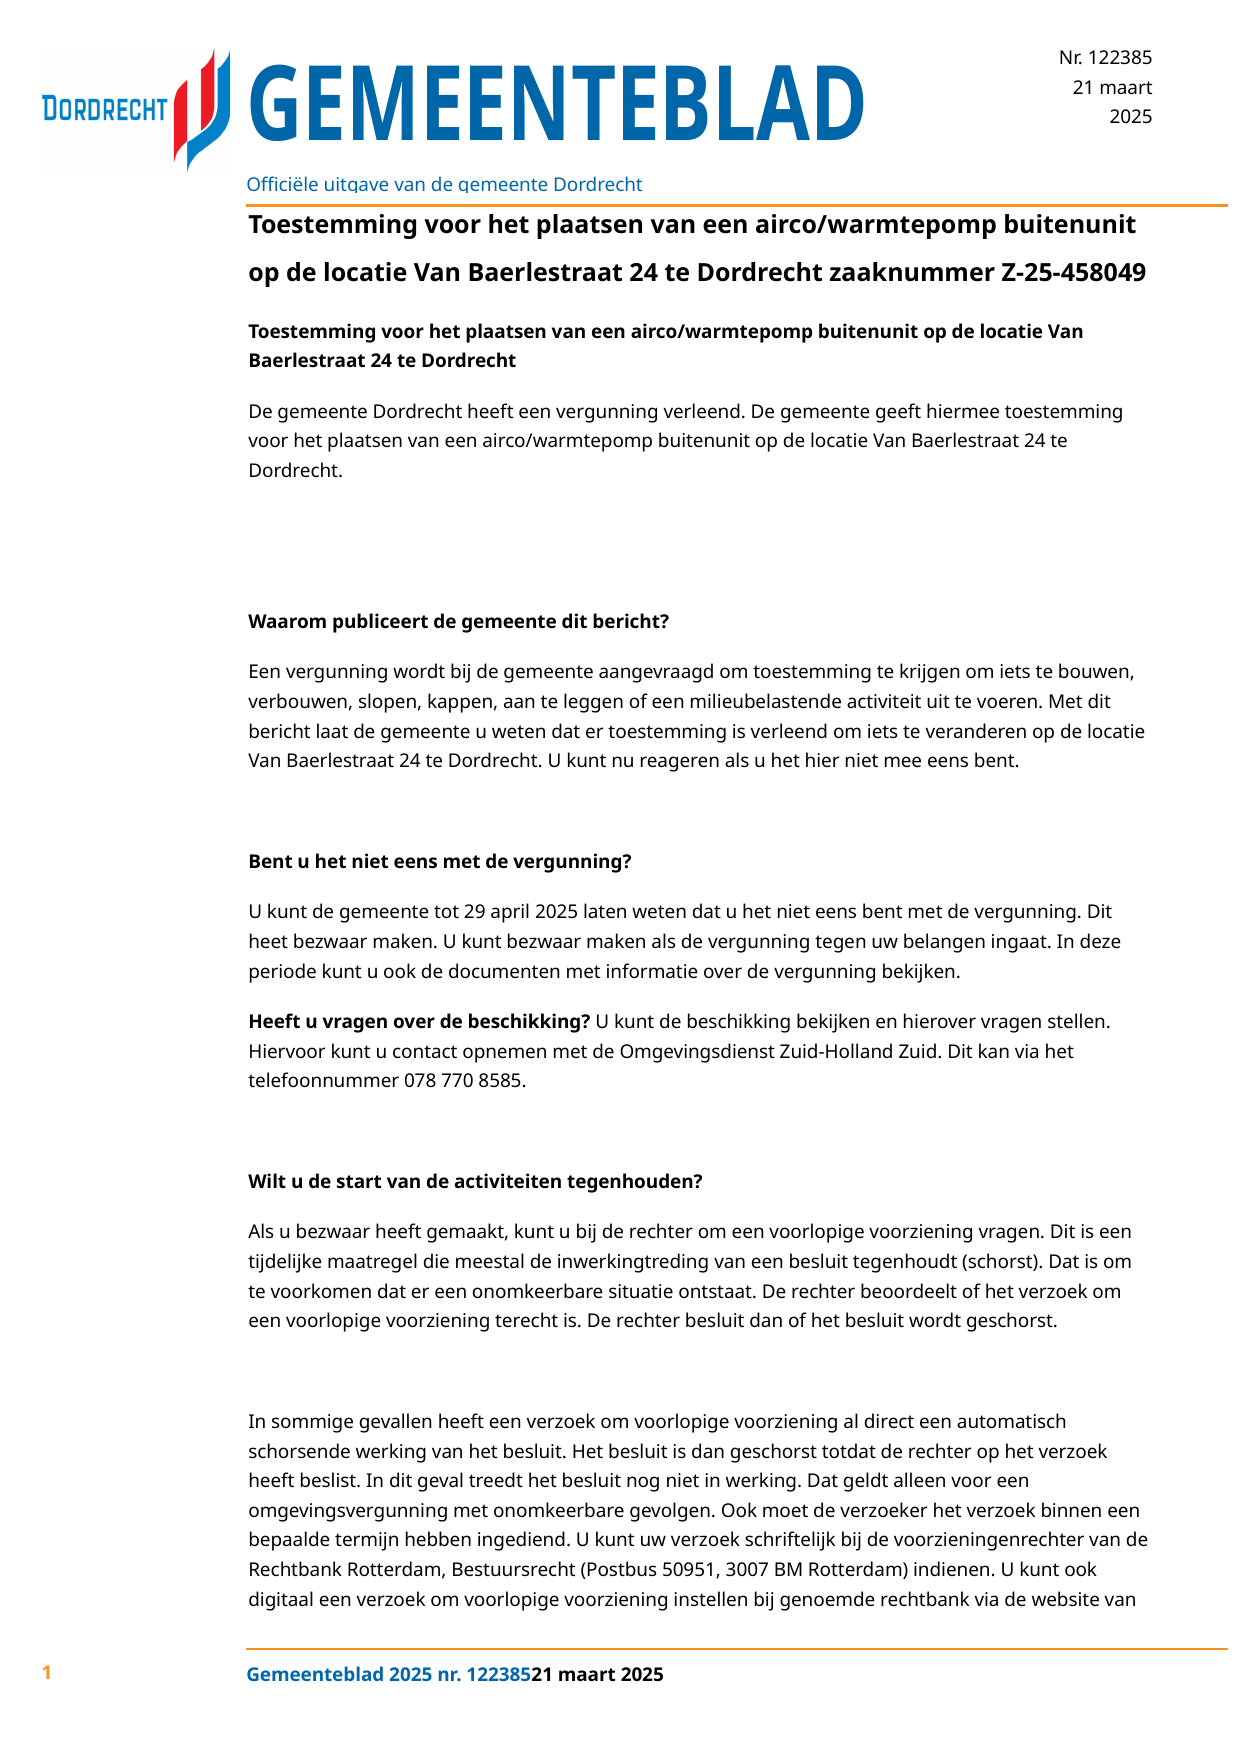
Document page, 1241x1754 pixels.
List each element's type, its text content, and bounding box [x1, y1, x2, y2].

text Toestemming voor het plaatsen van een airco/warmtepomp buitenunit op de locatie Van Baerlestraat 24 te Dordrecht zaaknummer Z-25-458049 [248, 207, 1152, 288]
text Heeft u vragen over de beschikking? U kunt de beschikking bekijken en hierover vragen stellen. Hiervoor kunt u contact opnemen met de Omgevingsdienst Zuid-Holland Zuid. Dit kan via het telefoonnummer 078 770 8585. [248, 1008, 1152, 1093]
text In sommige gevallen heeft een verzoek om voorlopige voorziening al direct een automatisch schorsende werking van het besluit. Het besluit is dan geschorst totdat de rechter op het verzoek heeft beslist. In dit geval treedt het besluit nog niet in werking. Dat geldt alleen voor een omgevingsvergunning met onomkeerbare gevolgen. Ook moet de verzoeker het verzoek binnen een bepaalde termijn hebben ingediend. U kunt uw verzoek schriftelijk bij de voorzieningenrechter van de Rechtbank Rotterdam, Bestuursrecht (Postbus 50951, 3007 BM Rotterdam) indienen. U kunt ook digitaal een verzoek om voorlopige voorziening instellen bij genoemde rechtbank via de website van [248, 1408, 1152, 1612]
text Toestemming voor het plaatsen van een airco/warmtepomp buitenunit op de locatie Van Baerlestraat 24 te Dordrecht [248, 318, 1152, 373]
text Een vergunning wordt bij de gemeente aangevraagd om toestemming te krijgen om iets te bouwen, verbouwen, slopen, kappen, aan te leggen of een milieubelastende activiteit uit te voeren. Met dit bericht laat de gemeente u weten dat er toestemming is verleend om iets te veranderen op de locatie Van Baerlestraat 24 te Dordrecht. U kunt nu reageren als u het hier niet mee eens bent. [248, 659, 1152, 773]
text U kunt de gemeente tot 29 april 2025 laten weten dat u het niet eens bent met de vergunning. Dit heet bezwaar maken. U kunt bezwaar maken als de vergunning tegen uw belangen ingaat. In deze periode kunt u ook de documenten met informatie over de vergunning bekijken. [248, 899, 1152, 984]
text Als u bezwaar heeft gemaakt, kunt u bij de rechter om een voorlopige voorziening vragen. Dit is een tijdelijke maatregel die meestal de inwerkingtreding van een besluit tegenhoudt (schorst). Dat is om te voorkomen dat er een onomkeerbare situatie ontstaat. De rechter beoordeelt of het verzoek om een voorlopige voorziening terecht is. De rechter besluit dan of het besluit wordt geschorst. [248, 1219, 1152, 1333]
text De gemeente Dordrecht heeft een vergunning verleend. De gemeente geeft hiermee toestemming voor het plaatsen van een airco/warmtepomp buitenunit op de locatie Van Baerlestraat 24 te Dordrecht. [248, 398, 1152, 483]
picture [41, 47, 231, 172]
text Bent u het niet eens met de vergunning? [248, 848, 1152, 874]
text Waarom publiceert de gemeente dit bericht? [248, 608, 1152, 634]
text Wilt u de start van de activiteiten tegenhouden? [248, 1168, 1152, 1194]
